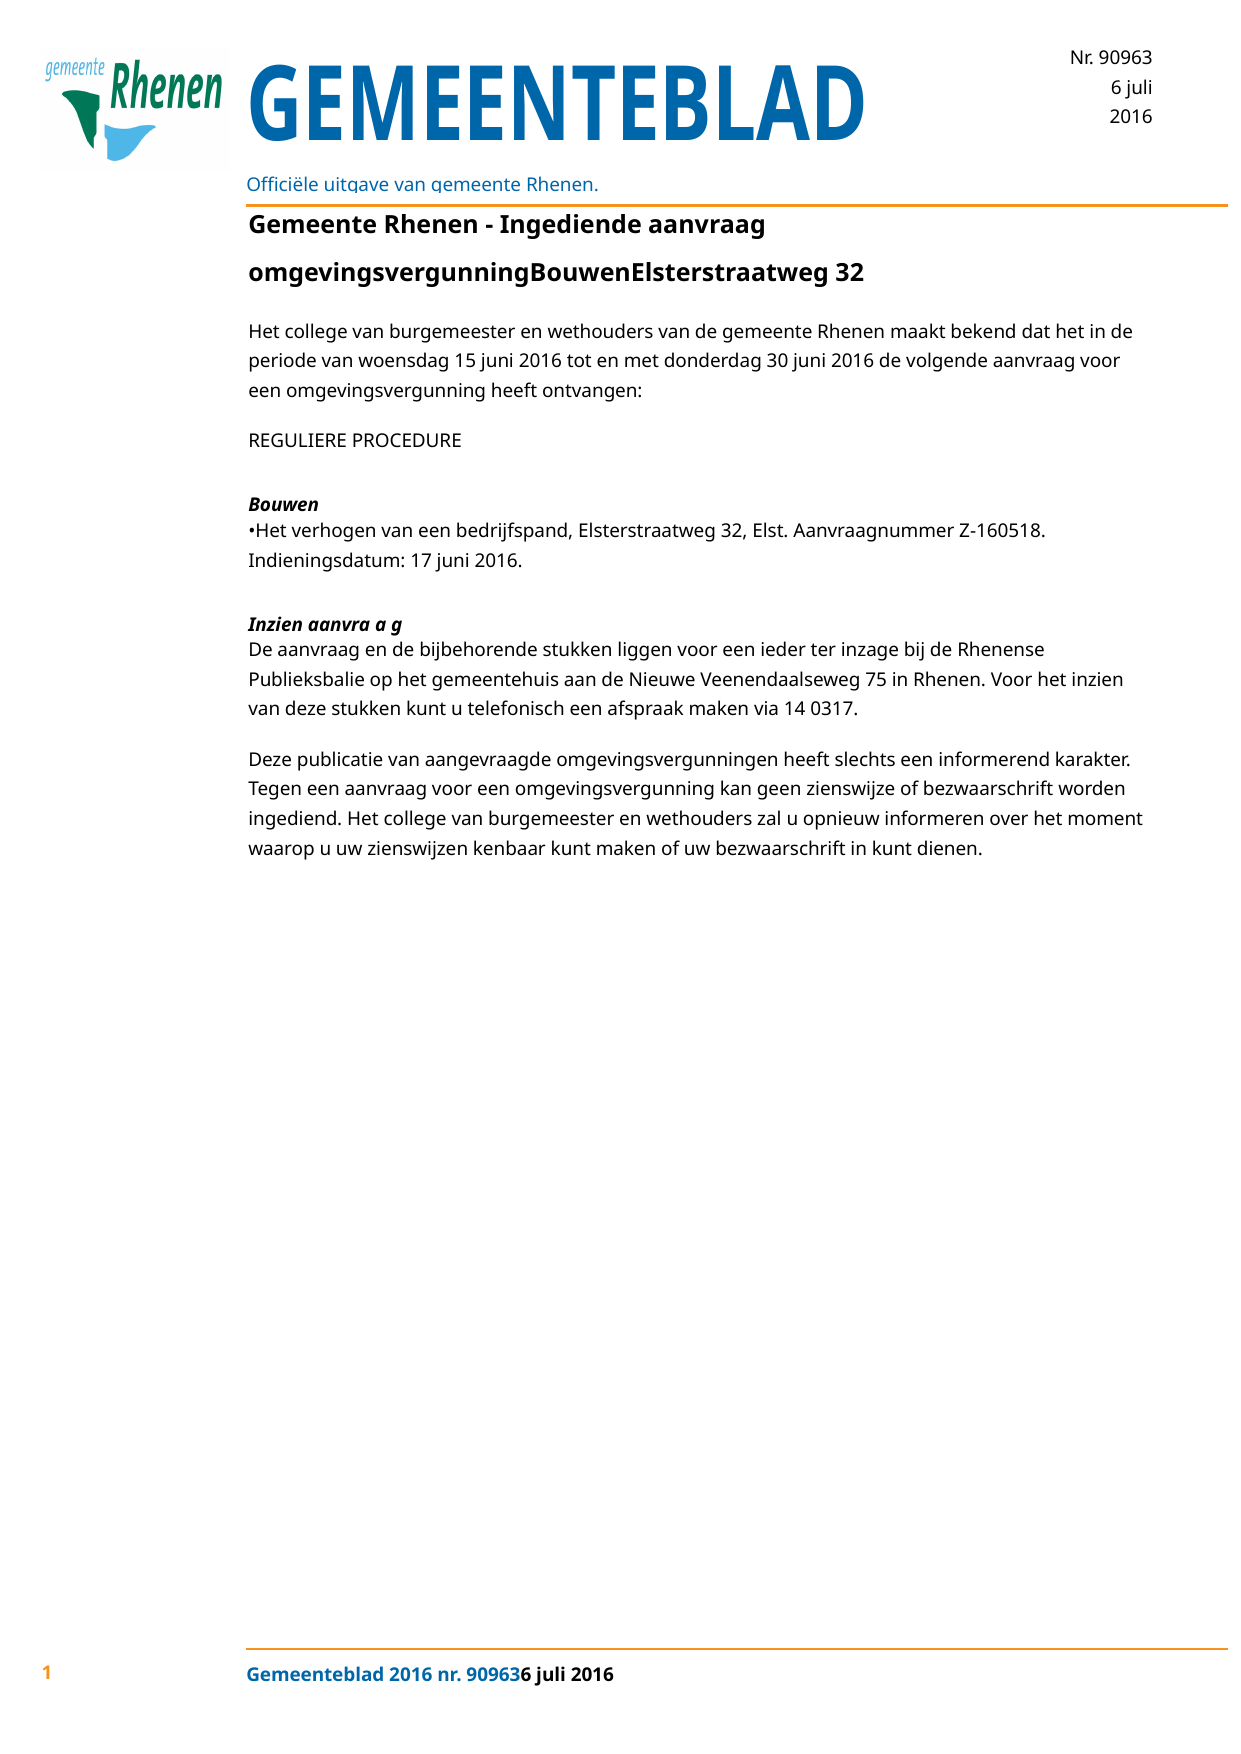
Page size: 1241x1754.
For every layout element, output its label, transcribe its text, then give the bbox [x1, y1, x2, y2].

text Bouwen [248, 491, 1152, 517]
text REGULIERE PROCEDURE [248, 427, 1152, 453]
text Gemeente Rhenen - Ingediende aanvraag omgevingsvergunningBouwenElsterstraatweg 32 [248, 207, 1152, 288]
text Het college van burgemeester en wethouders van de gemeente Rhenen maakt bekend dat het in de periode van woensdag 15 juni 2016 tot en met donderdag 30 juni 2016 de volgende aanvraag voor een omgevingsvergunning heeft ontvangen: [248, 318, 1152, 403]
text De aanvraag en de bijbehorende stukken liggen voor een ieder ter inzage bij de Rhenense Publieksbalie op het gemeentehuis aan de Nieuwe Veenendaalseweg 75 in Rhenen. Voor het inzien van deze stukken kunt u telefonisch een afspraak maken via 14 0317. [248, 636, 1152, 721]
picture [41, 47, 231, 172]
text Inzien aanvra a g [248, 611, 1152, 636]
text •Het verhogen van een bedrijfspand, Elsterstraatweg 32, Elst. Aanvraagnummer Z-160518. Indieningsdatum: 17 juni 2016. [248, 517, 1152, 572]
text Deze publicatie van aangevraagde omgevingsvergunningen heeft slechts een informerend karakter. Tegen een aanvraag voor een omgevingsvergunning kan geen zienswijze of bezwaarschrift worden ingediend. Het college van burgemeester en wethouders zal u opnieuw informeren over het moment waarop u uw zienswijzen kenbaar kunt maken of uw bezwaarschrift in kunt dienen. [248, 746, 1152, 861]
